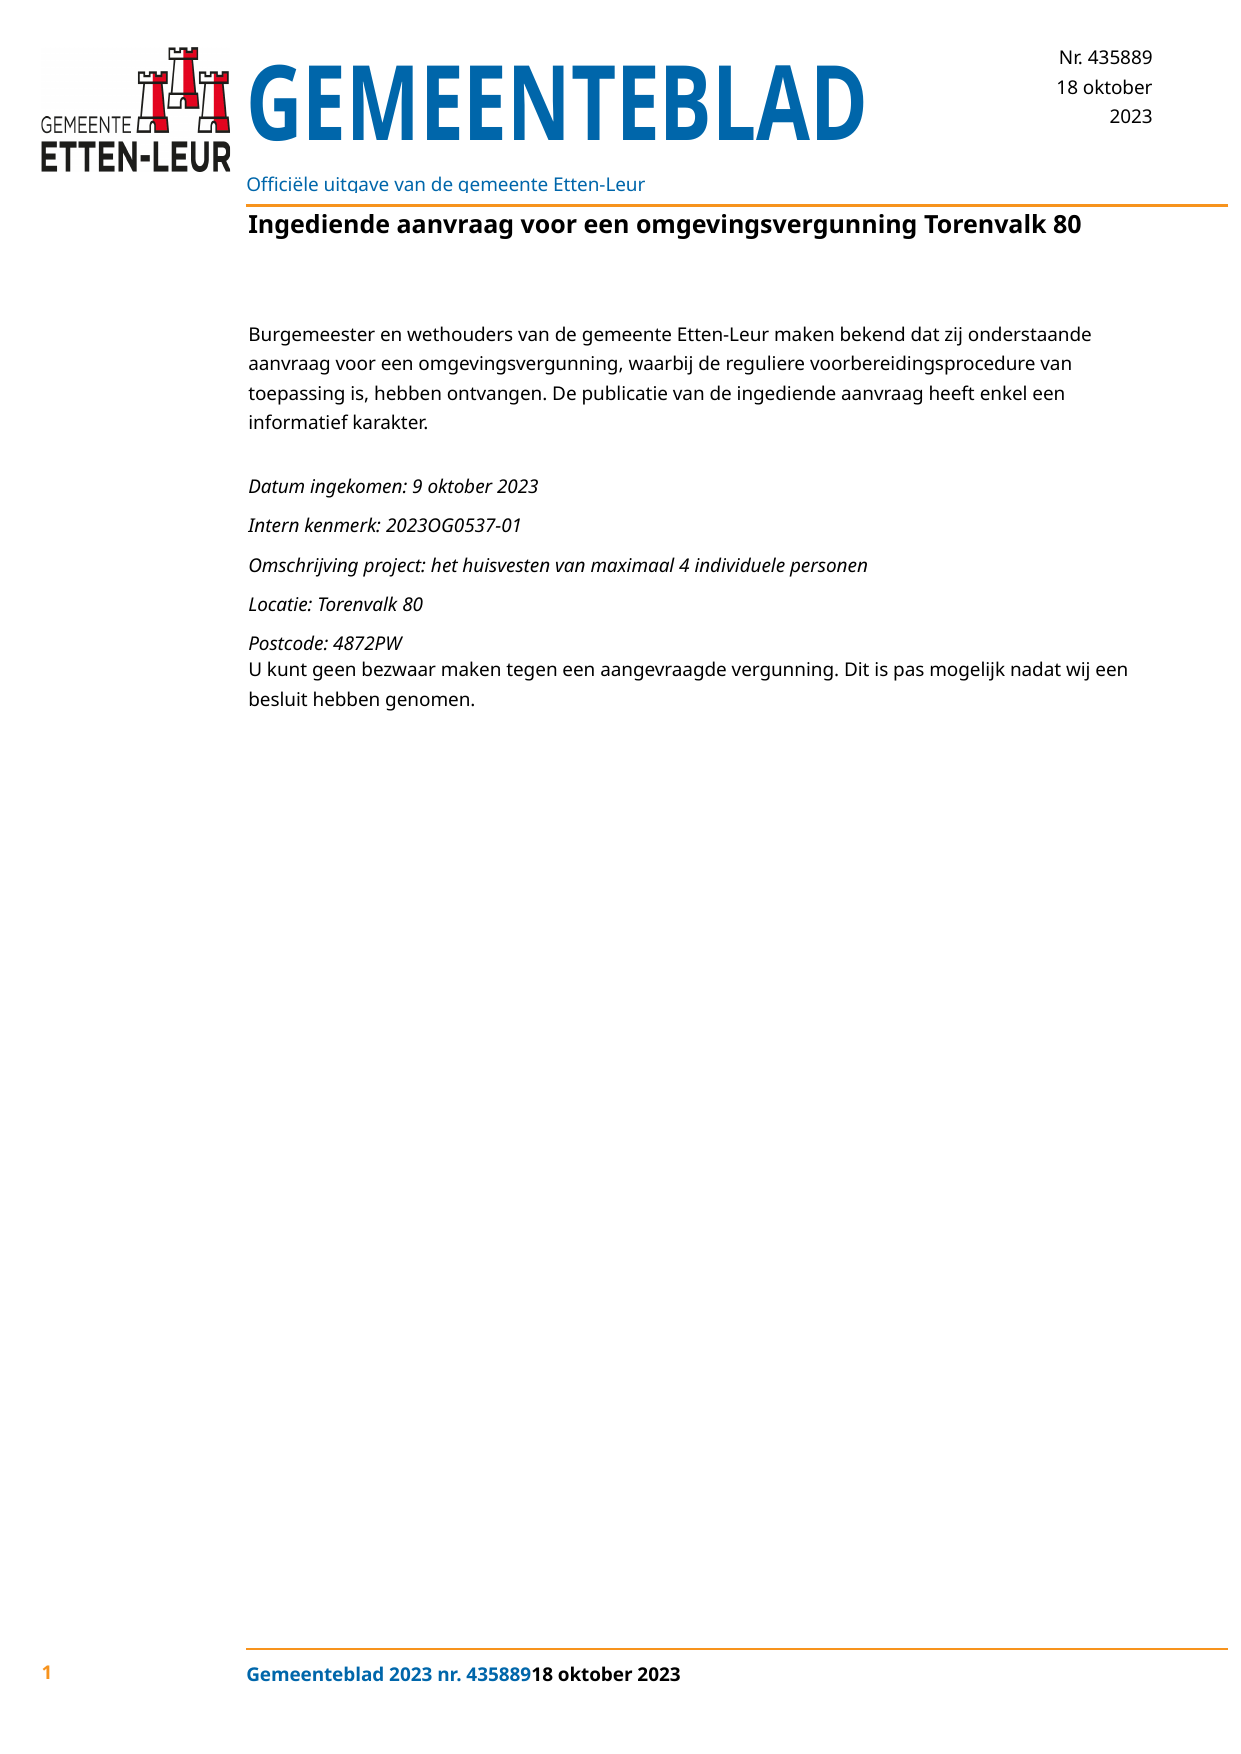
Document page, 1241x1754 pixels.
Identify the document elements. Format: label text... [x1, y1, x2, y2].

text U kunt geen bezwaar maken tegen een aangevraagde vergunning. Dit is pas mogelijk nadat wij een besluit hebben genomen. [248, 656, 1152, 712]
picture [41, 47, 231, 172]
text Burgemeester en wethouders van de gemeente Etten-Leur maken bekend dat zij onderstaande aanvraag voor een omgevingsvergunning, waarbij de reguliere voorbereidingsprocedure van toepassing is, hebben ontvangen. De publicatie van de ingediende aanvraag heeft enkel een informatief karakter. [248, 321, 1152, 435]
text Intern kenmerk: 2023OG0537-01 [248, 513, 1152, 538]
text Datum ingekomen: 9 oktober 2023 [248, 473, 1152, 499]
text Ingediende aanvraag voor een omgevingsvergunning Torenvalk 80 [248, 207, 1152, 241]
text Postcode: 4872PW [248, 631, 1152, 656]
text Locatie: Torenvalk 80 [248, 591, 1152, 617]
text Omschrijving project: het huisvesten van maximaal 4 individuele personen [248, 552, 1152, 578]
